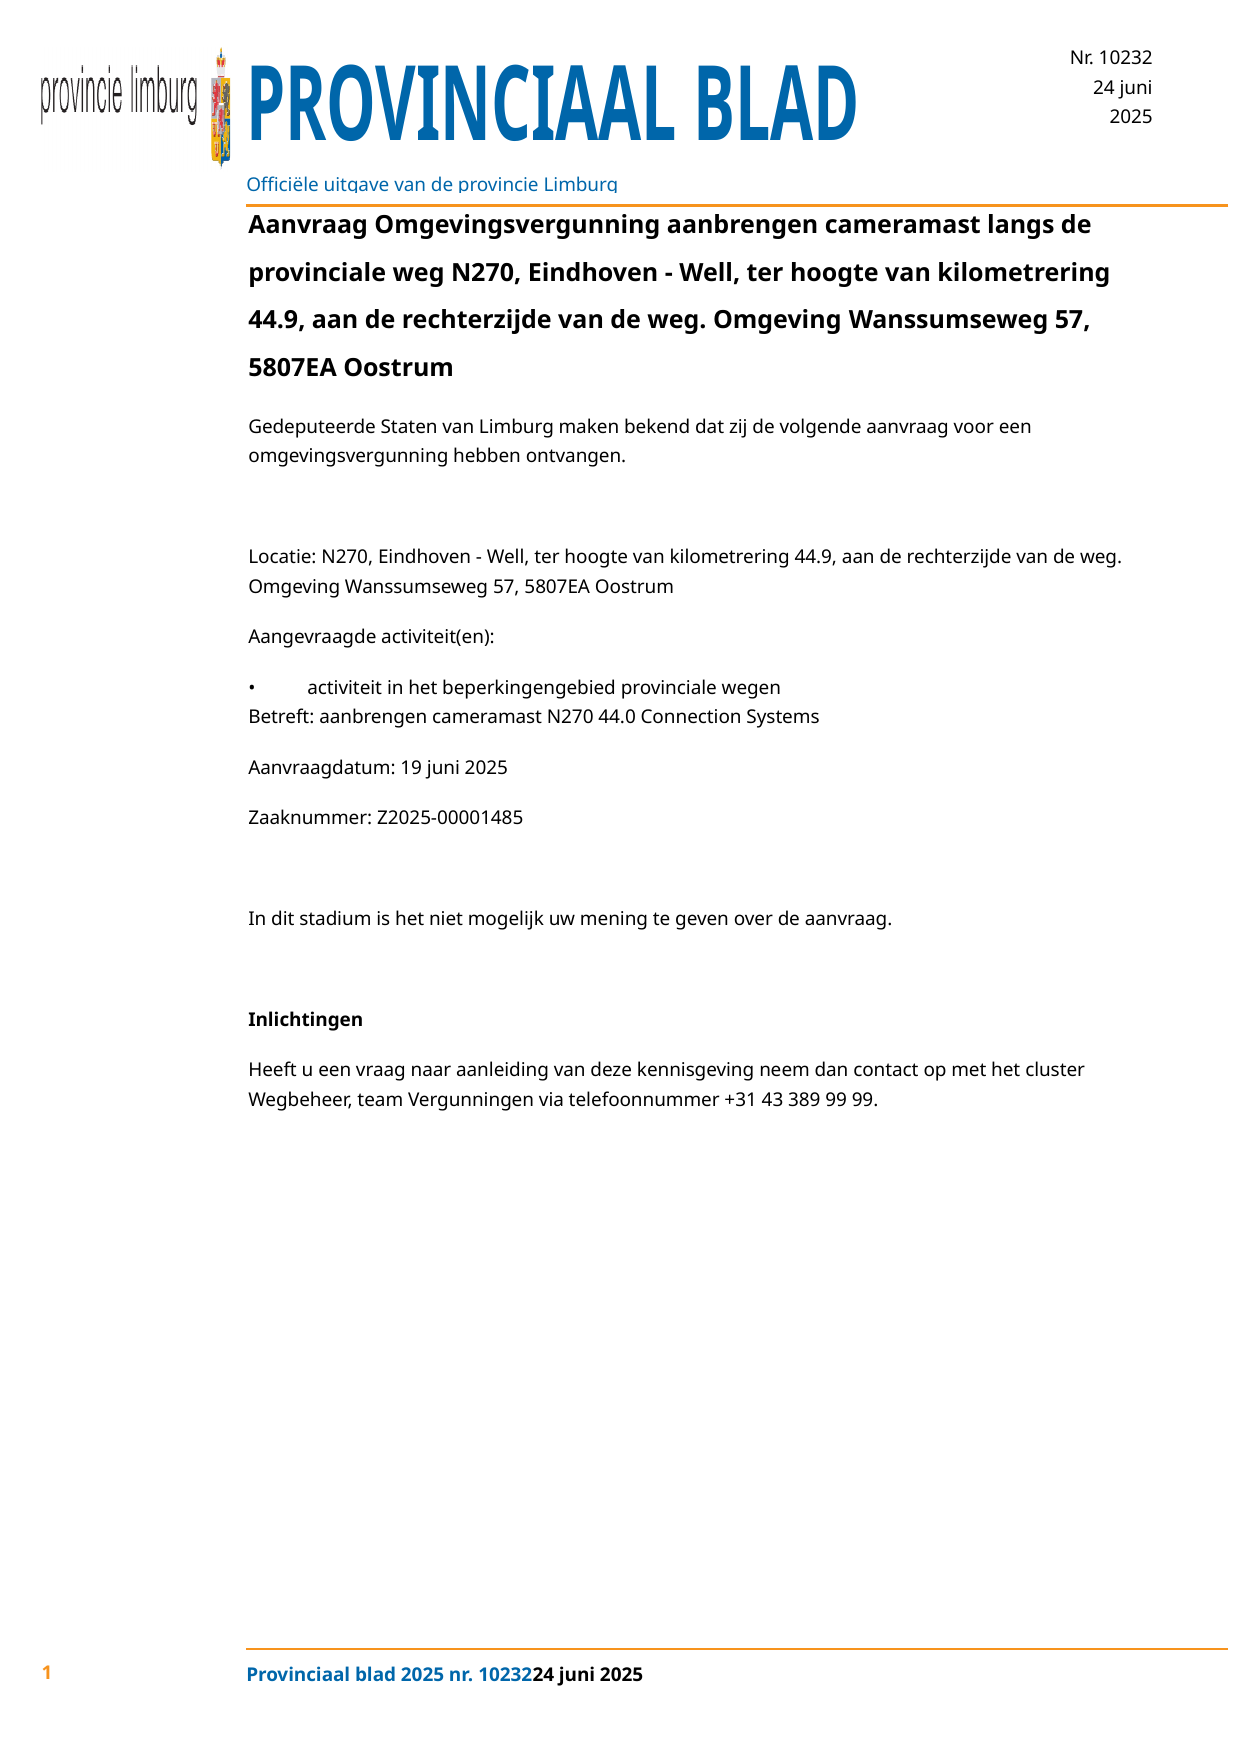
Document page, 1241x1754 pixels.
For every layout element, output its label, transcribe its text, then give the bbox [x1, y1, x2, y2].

text Betreft: aanbrengen cameramast N270 44.0 Connection Systems [248, 703, 1152, 729]
text Aanvraagdatum: 19 juni 2025 [248, 754, 1152, 780]
picture [41, 47, 231, 172]
text Locatie: N270, Eindhoven - Well, ter hoogte van kilometrering 44.9, aan de rechterzijde van de weg. Omgeving Wanssumseweg 57, 5807EA Oostrum [248, 543, 1152, 599]
text Gedeputeerde Staten van Limburg maken bekend dat zij de volgende aanvraag voor een omgevingsvergunning hebben ontvangen. [248, 413, 1152, 468]
text Heeft u een vraag naar aanleiding van deze kennisgeving neem dan contact op met het cluster Wegbeheer, team Vergunningen via telefoonnummer +31 43 389 99 99. [248, 1056, 1152, 1112]
list activiteit in het beperkingengebied provinciale wegen [248, 674, 1152, 700]
text Zaaknummer: Z2025-00001485 [248, 804, 1152, 830]
text Aanvraag Omgevingsvergunning aanbrengen cameramast langs de provinciale weg N270, Eindhoven - Well, ter hoogte van kilometrering 44.9, aan de rechterzijde van de weg. Omgeving Wanssumseweg 57, 5807EA Oostrum [248, 207, 1152, 384]
text In dit stadium is het niet mogelijk uw mening te geven over de aanvraag. [248, 905, 1152, 931]
text Inlichtingen [248, 1006, 1152, 1032]
text Aangevraagde activiteit(en): [248, 623, 1152, 649]
